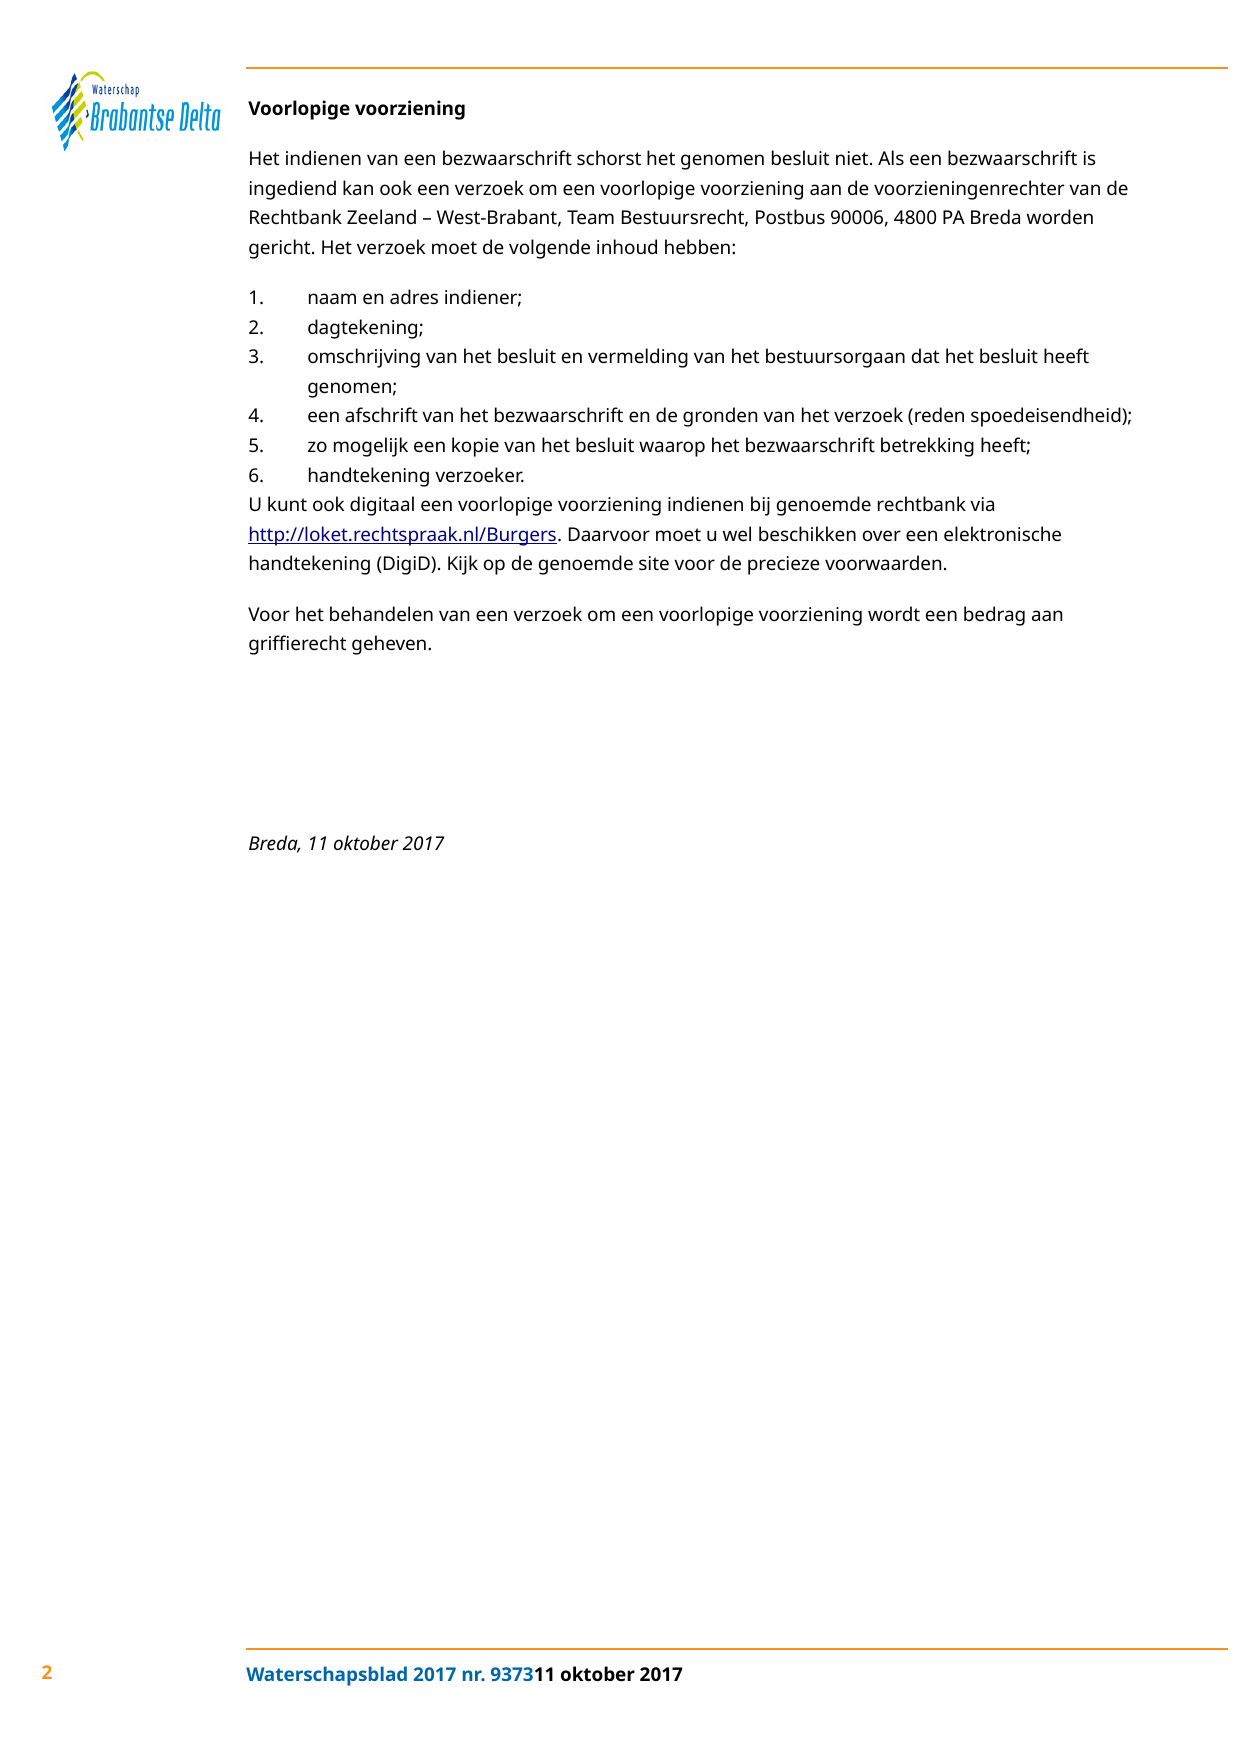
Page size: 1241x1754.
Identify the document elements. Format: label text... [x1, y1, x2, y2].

list dagtekening; [248, 314, 1152, 340]
list een afschrift van het bezwaarschrift en de gronden van het verzoek (reden spoedeisendheid); [248, 403, 1152, 428]
text Voor het behandelen van een verzoek om een voorlopige voorziening wordt een bedrag aan griffierecht geheven. [248, 601, 1152, 656]
list zo mogelijk een kopie van het besluit waarop het bezwaarschrift betrekking heeft; [248, 432, 1152, 458]
list naam en adres indiener; [248, 284, 1152, 310]
picture [41, 47, 231, 172]
text U kunt ook digitaal een voorlopige voorziening indienen bij genoemde rechtbank via http://loket.rechtspraak.nl/Burgers. Daarvoor moet u wel beschikken over een elektronische handtekening (DigiD). Kijk op de genoemde site voor de precieze voorwaarden. [248, 491, 1152, 576]
text Het indienen van een bezwaarschrift schorst het genomen besluit niet. Als een bezwaarschrift is ingediend kan ook een verzoek om een voorlopige voorziening aan de voorzieningenrechter van de Rechtbank Zeeland – West-Brabant, Team Bestuursrecht, Postbus 90006, 4800 PA Breda worden gericht. Het verzoek moet de volgende inhoud hebben: [248, 145, 1152, 260]
text Breda, 11 oktober 2017 [248, 830, 1152, 855]
list handtekening verzoeker. [248, 462, 1152, 488]
text Voorlopige voorziening [248, 95, 1152, 121]
list omschrijving van het besluit en vermelding van het bestuursorgaan dat het besluit heeft genomen; [248, 343, 1152, 399]
